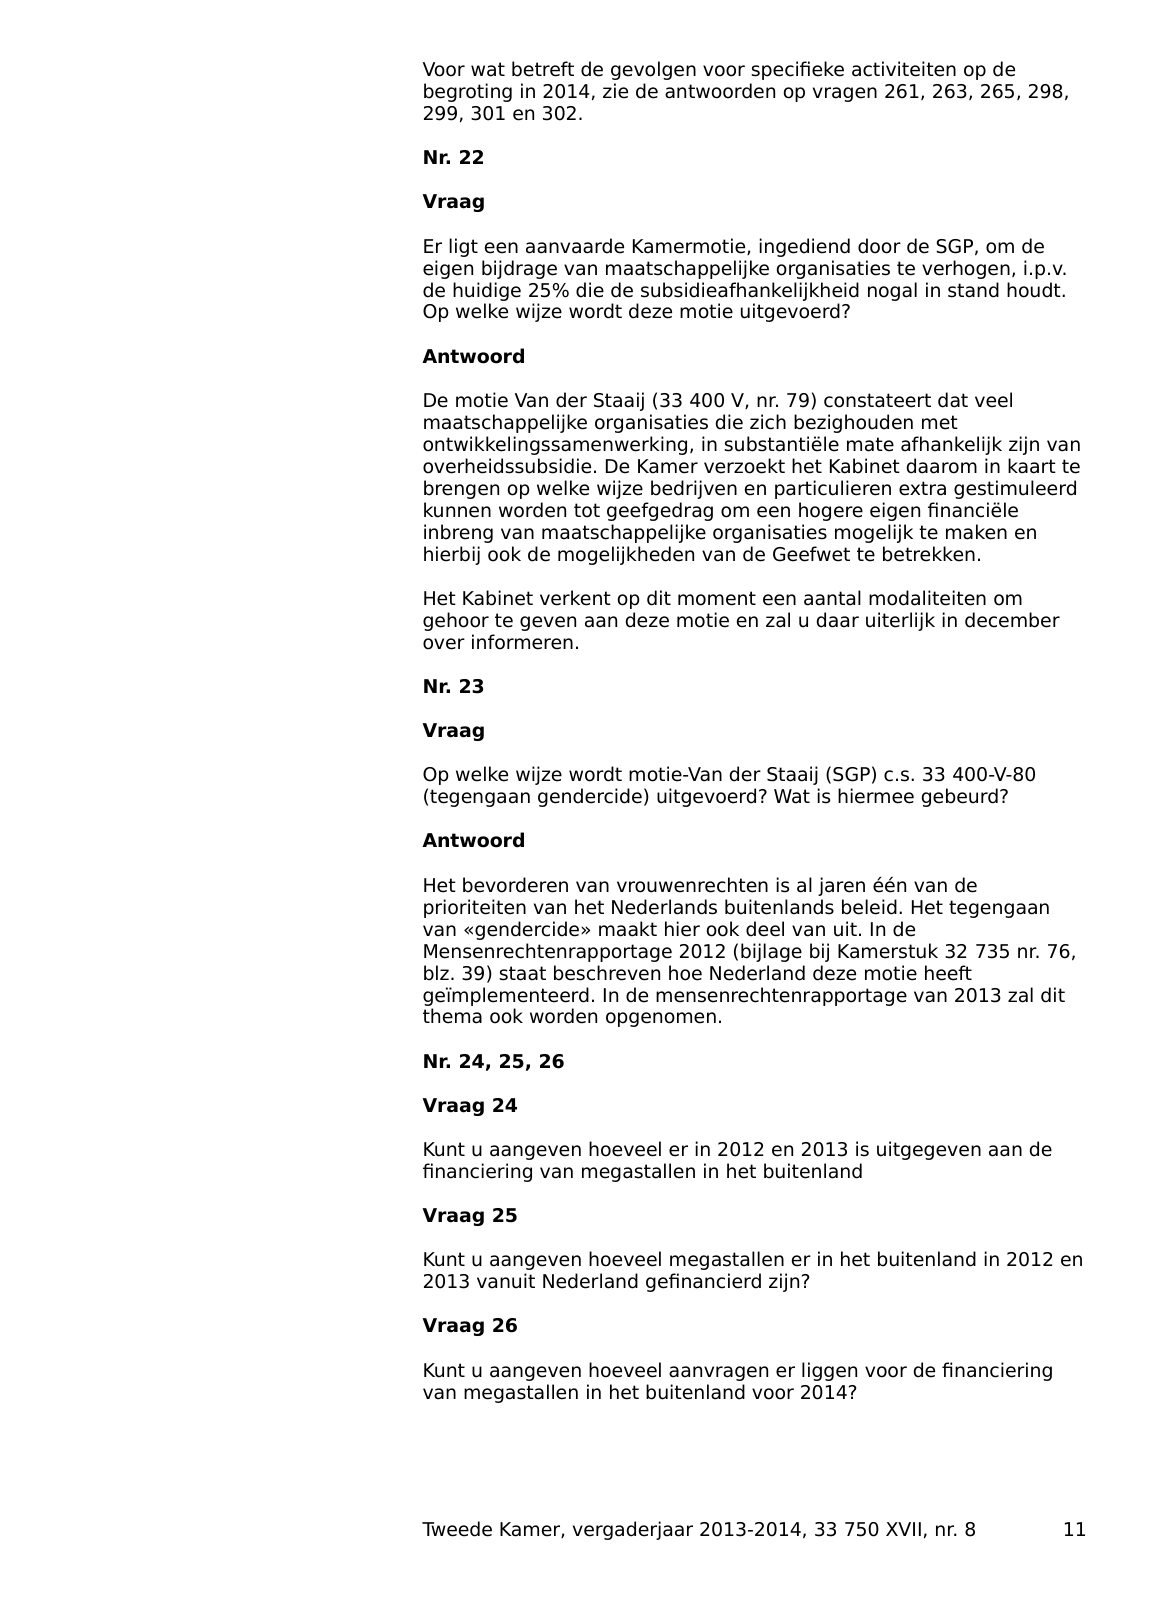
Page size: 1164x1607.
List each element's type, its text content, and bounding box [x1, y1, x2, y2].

subtitle Vraag 24 [422, 1095, 1087, 1117]
subtitle Nr. 23 [422, 676, 1087, 698]
subtitle Vraag [422, 191, 1087, 213]
subtitle Vraag [422, 720, 1087, 742]
subtitle Vraag 25 [422, 1205, 1087, 1227]
text Kunt u aangeven hoeveel er in 2012 en 2013 is uitgegeven aan de financiering van megastallen in het buitenland [422, 1139, 1087, 1183]
subtitle Antwoord [422, 346, 1087, 368]
text Het Kabinet verkent op dit moment een aantal modaliteiten om gehoor te geven aan deze motie en zal u daar uiterlijk in december over informeren. [422, 588, 1087, 654]
text Kunt u aangeven hoeveel aanvragen er liggen voor de financiering van megastallen in het buitenland voor 2014? [422, 1359, 1087, 1403]
text De motie Van der Staaij (33 400 V, nr. 79) constateert dat veel maatschappelijke organisaties die zich bezighouden met ontwikkelingssamenwerking, in substantiële mate afhankelijk zijn van overheidssubsidie. De Kamer verzoekt het Kabinet daarom in kaart te brengen op welke wijze bedrijven en particulieren extra gestimuleerd kunnen worden tot geefgedrag om een hogere eigen financiële inbreng van maatschappelijke organisaties mogelijk te maken en hierbij ook de mogelijkheden van de Geefwet te betrekken. [422, 390, 1087, 566]
subtitle Vraag 26 [422, 1315, 1087, 1337]
subtitle Nr. 24, 25, 26 [422, 1051, 1087, 1073]
text Kunt u aangeven hoeveel megastallen er in het buitenland in 2012 en 2013 vanuit Nederland gefinancierd zijn? [422, 1249, 1087, 1293]
text Op welke wijze wordt motie-Van der Staaij (SGP) c.s. 33 400-V-80 (tegengaan gendercide) uitgevoerd? Wat is hiermee gebeurd? [422, 764, 1087, 808]
text Voor wat betreft de gevolgen voor specifieke activiteiten op de begroting in 2014, zie de antwoorden op vragen 261, 263, 265, 298, 299, 301 en 302. [422, 59, 1087, 125]
text Het bevorderen van vrouwenrechten is al jaren één van de prioriteiten van het Nederlands buitenlands beleid. Het tegengaan van «gendercide» maakt hier ook deel van uit. In de Mensenrechtenrapportage 2012 (bijlage bij Kamerstuk 32 735 nr. 76, blz. 39) staat beschreven hoe Nederland deze motie heeft geïmplementeerd. In de mensenrechtenrapportage van 2013 zal dit thema ook worden opgenomen. [422, 874, 1087, 1028]
subtitle Antwoord [422, 830, 1087, 852]
text Er ligt een aanvaarde Kamermotie, ingediend door de SGP, om de eigen bijdrage van maatschappelijke organisaties te verhogen, i.p.v. de huidige 25% die de subsidieafhankelijkheid nogal in stand houdt. Op welke wijze wordt deze motie uitgevoerd? [422, 236, 1087, 323]
subtitle Nr. 22 [422, 147, 1087, 169]
